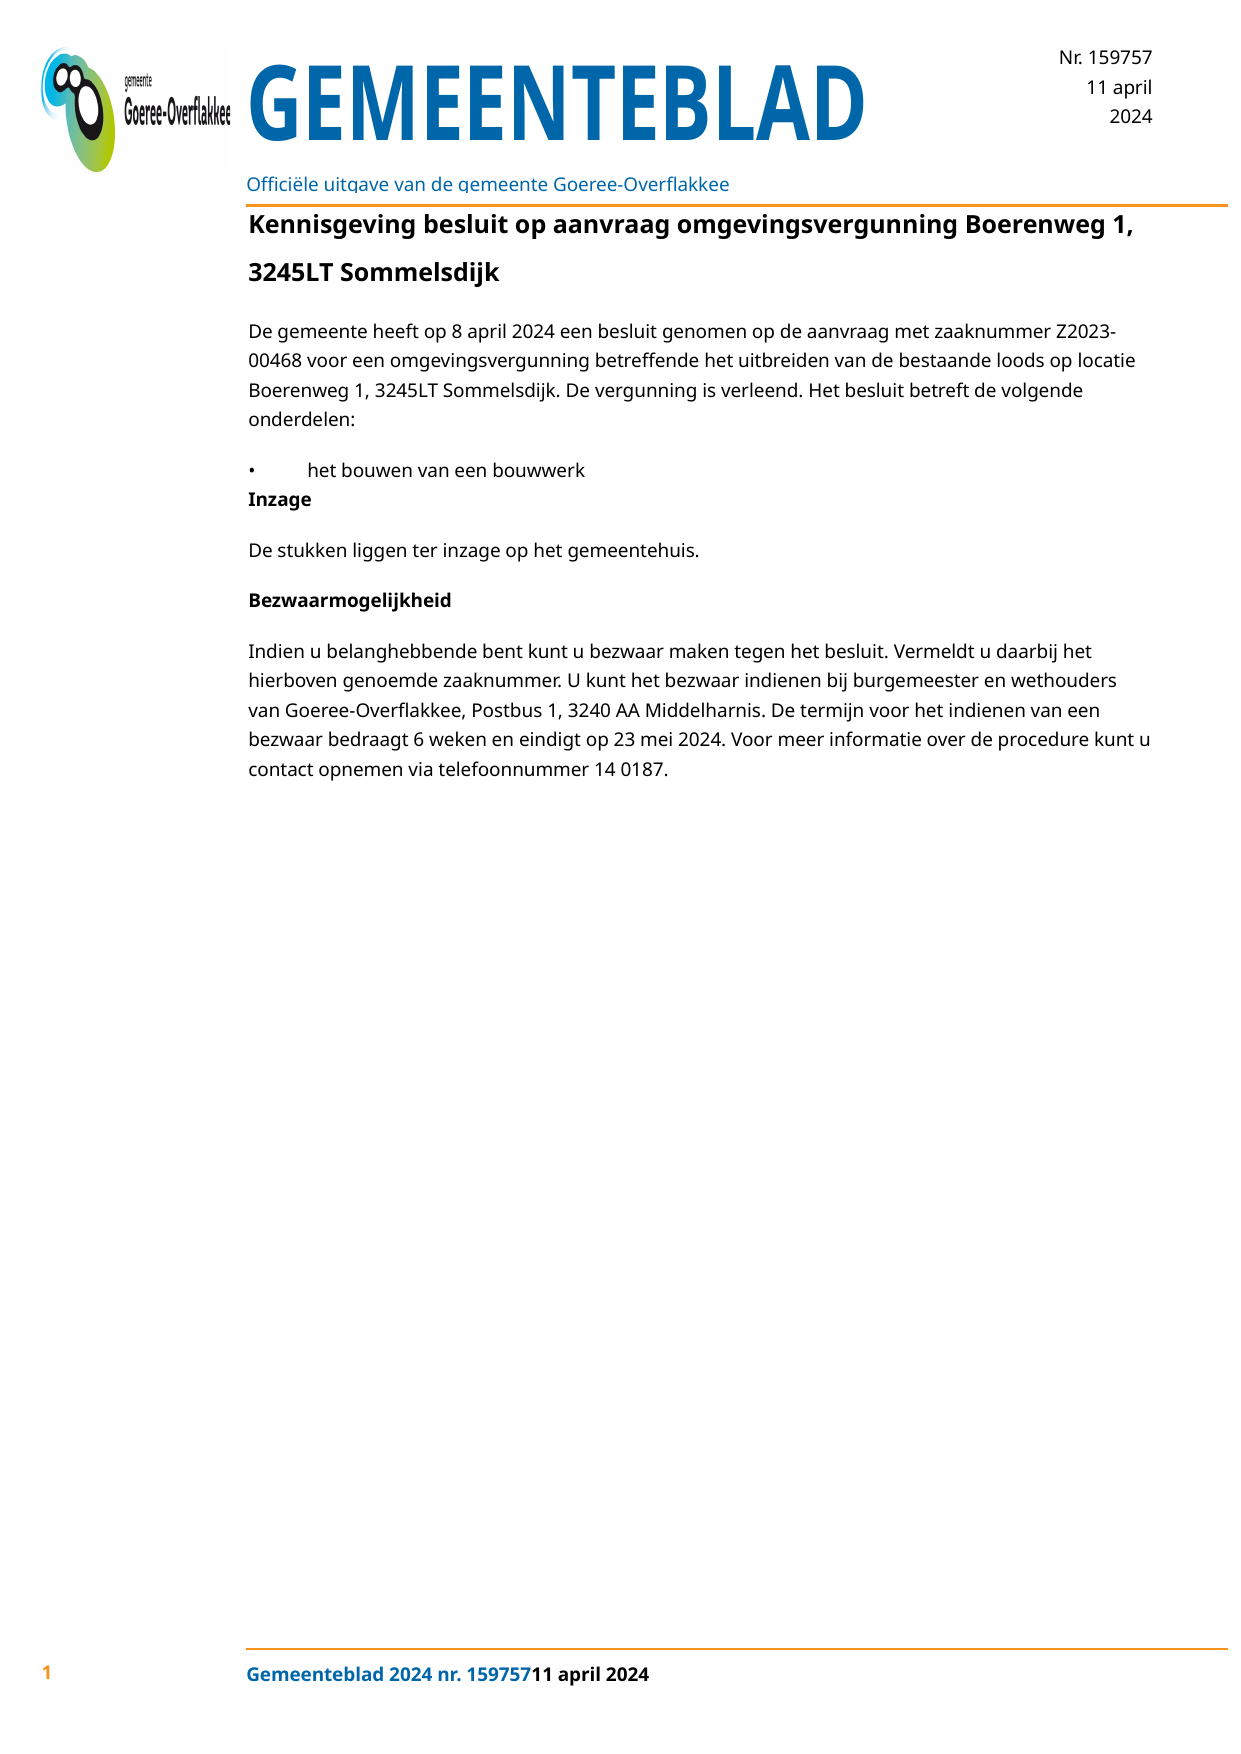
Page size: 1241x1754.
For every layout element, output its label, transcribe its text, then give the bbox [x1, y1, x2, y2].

list het bouwen van een bouwwerk [248, 457, 1152, 483]
picture [41, 47, 231, 172]
text Bezwaarmogelijkheid [248, 587, 1152, 613]
text Inzage [248, 487, 1152, 512]
text Indien u belanghebbende bent kunt u bezwaar maken tegen het besluit. Vermeldt u daarbij het hierboven genoemde zaaknummer. U kunt het bezwaar indienen bij burgemeester en wethouders van Goeree-Overflakkee, Postbus 1, 3240 AA Middelharnis. De termijn voor het indienen van een bezwaar bedraagt 6 weken en eindigt op 23 mei 2024. Voor meer informatie over de procedure kunt u contact opnemen via telefoonnummer 14 0187. [248, 638, 1152, 782]
text Kennisgeving besluit op aanvraag omgevingsvergunning Boerenweg 1, 3245LT Sommelsdijk [248, 207, 1152, 288]
text De stukken liggen ter inzage op het gemeentehuis. [248, 537, 1152, 563]
text De gemeente heeft op 8 april 2024 een besluit genomen op de aanvraag met zaaknummer Z2023-00468 voor een omgevingsvergunning betreffende het uitbreiden van de bestaande loods op locatie Boerenweg 1, 3245LT Sommelsdijk. De vergunning is verleend. Het besluit betreft de volgende onderdelen: [248, 318, 1152, 432]
